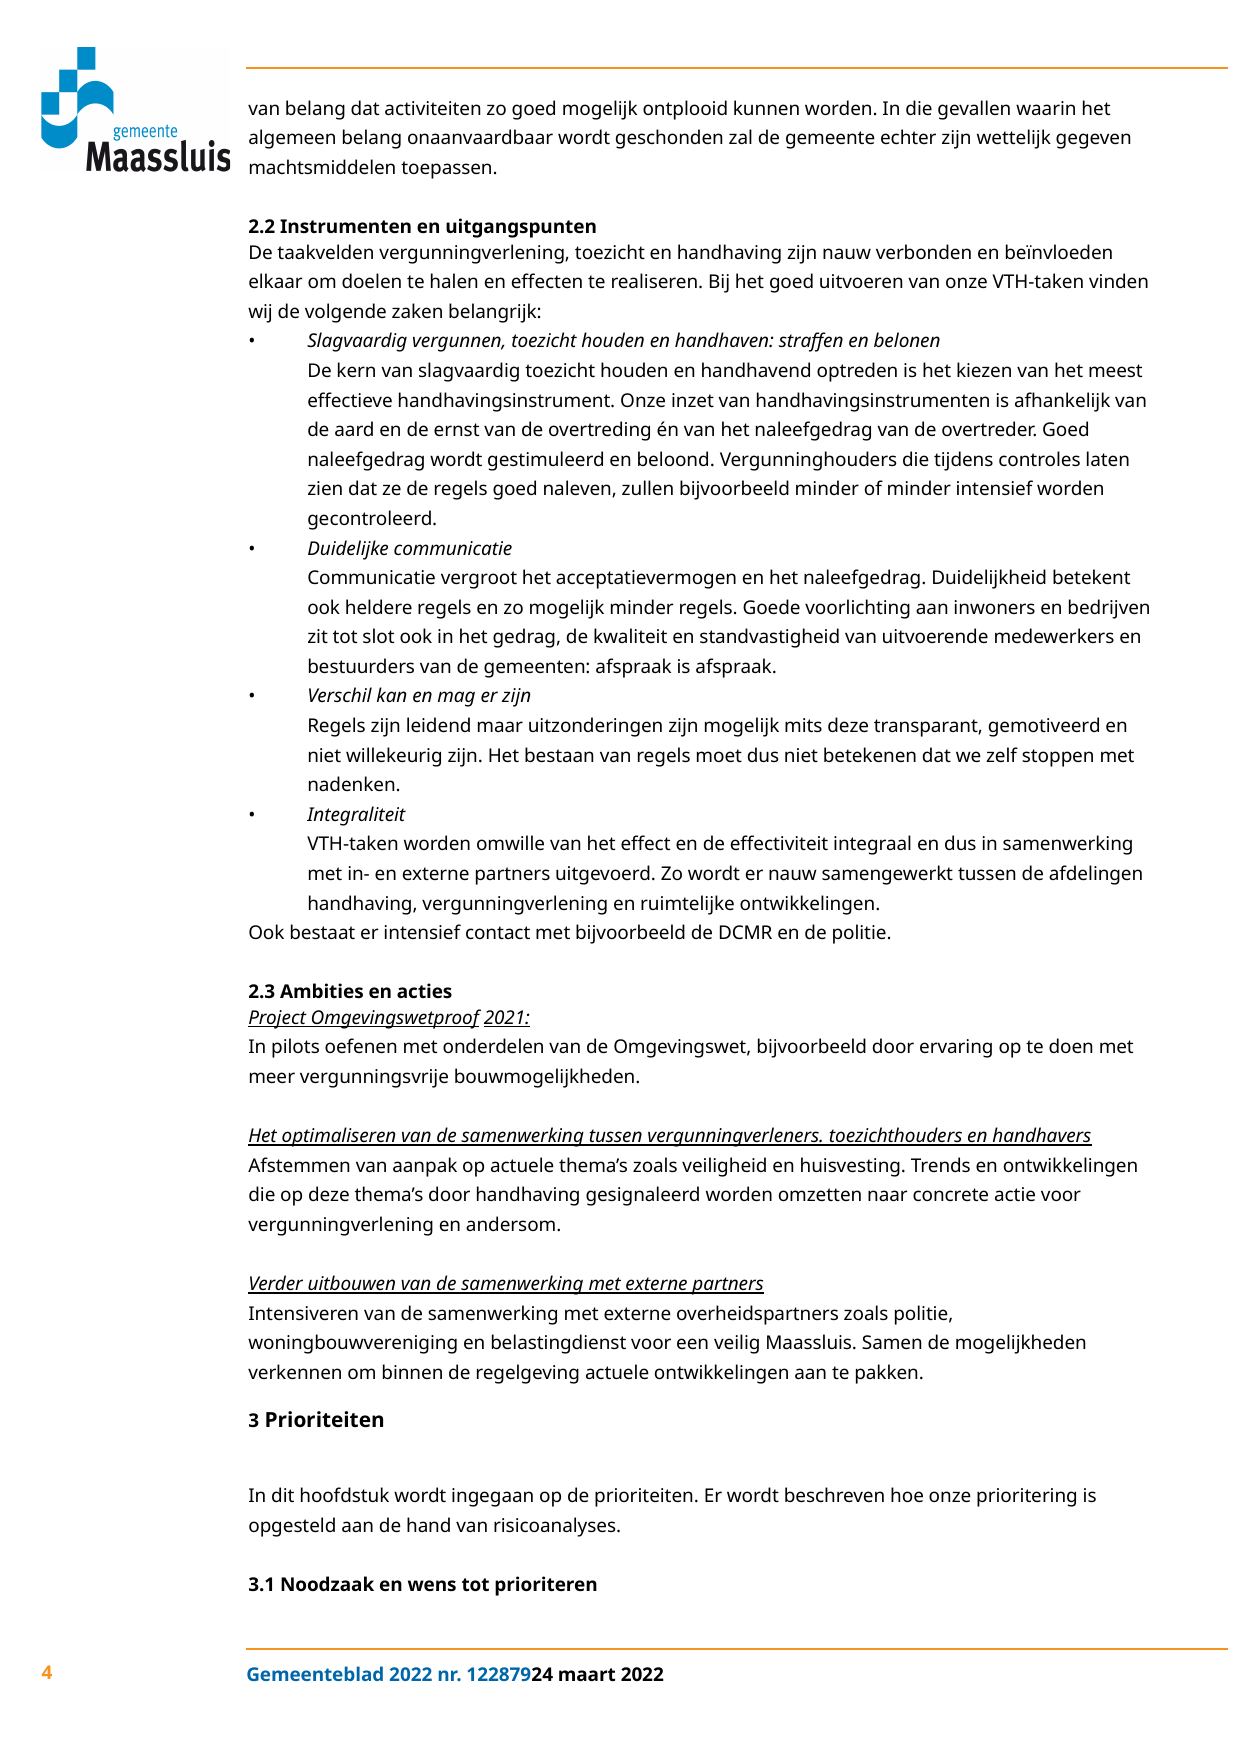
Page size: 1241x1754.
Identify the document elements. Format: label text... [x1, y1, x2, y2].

list Verschil kan en mag er zijn [248, 683, 1152, 708]
text Ook bestaat er intensief contact met bijvoorbeeld de DCMR en de politie. [248, 919, 1152, 945]
list VTH-taken worden omwille van het effect en de effectiviteit integraal en dus in samenwerking met in- en externe partners uitgevoerd. Zo wordt er nauw samengewerkt tussen de afdelingen handhaving, vergunningverlening en ruimtelijke ontwikkelingen. [248, 831, 1152, 915]
text In dit hoofdstuk wordt ingegaan op de prioriteiten. Er wordt beschreven hoe onze prioritering is opgesteld aan de hand van risicoanalyses. [248, 1482, 1152, 1538]
text Project Omgevingswetproof 2021: [248, 1004, 1152, 1030]
text Het optimaliseren van de samenwerking tussen vergunningverleners. toezichthouders en handhavers [248, 1122, 1152, 1148]
list Communicatie vergroot het acceptatievermogen en het naleefgedrag. Duidelijkheid betekent ook heldere regels en zo mogelijk minder regels. Goede voorlichting aan inwoners en bedrijven zit tot slot ook in het gedrag, de kwaliteit en standvastigheid van uitvoerende medewerkers en bestuurders van de gemeenten: afspraak is afspraak. [248, 564, 1152, 679]
text van belang dat activiteiten zo goed mogelijk ontplooid kunnen worden. In die gevallen waarin het algemeen belang onaanvaardbaar wordt geschonden zal de gemeente echter zijn wettelijk gegeven machtsmiddelen toepassen. [248, 95, 1152, 180]
list Integraliteit [248, 801, 1152, 827]
picture [41, 47, 231, 172]
picture [41, 47, 77, 92]
text 2.3 Ambities en acties [248, 978, 1152, 1004]
text De taakvelden vergunningverlening, toezicht en handhaving zijn nauw verbonden en beïnvloeden elkaar om doelen te halen en effecten te realiseren. Bij het goed uitvoeren van onze VTH-taken vinden wij de volgende zaken belangrijk: [248, 239, 1152, 324]
list De kern van slagvaardig toezicht houden en handhavend optreden is het kiezen van het meest effectieve handhavingsinstrument. Onze inzet van handhavingsinstrumenten is afhankelijk van de aard en de ernst van de overtreding én van het naleefgedrag van de overtreder. Goed naleefgedrag wordt gestimuleerd en beloond. Vergunninghouders die tijdens controles laten zien dat ze de regels goed naleven, zullen bijvoorbeeld minder of minder intensief worden gecontroleerd. [248, 357, 1152, 531]
text 2.2 Instrumenten en uitgangspunten [248, 213, 1152, 239]
text In pilots oefenen met onderdelen van de Omgevingswet, bijvoorbeeld door ervaring op te doen met meer vergunningsvrije bouwmogelijkheden. [248, 1034, 1152, 1089]
list Slagvaardig vergunnen, toezicht houden en handhaven: straffen en belonen [248, 328, 1152, 353]
list Regels zijn leidend maar uitzonderingen zijn mogelijk mits deze transparant, gemotiveerd en niet willekeurig zijn. Het bestaan van regels moet dus niet betekenen dat we zelf stoppen met nadenken. [248, 712, 1152, 797]
text Intensiveren van de samenwerking met externe overheidspartners zoals politie, woningbouwvereniging en belastingdienst voor een veilig Maassluis. Samen de mogelijkheden verkennen om binnen de regelgeving actuele ontwikkelingen aan te pakken. [248, 1300, 1152, 1385]
list Duidelijke communicatie [248, 535, 1152, 560]
text 3 Prioriteiten [248, 1405, 1152, 1433]
text 3.1 Noodzaak en wens tot prioriteren [248, 1571, 1152, 1597]
text Afstemmen van aanpak op actuele thema’s zoals veiligheid en huisvesting. Trends en ontwikkelingen die op deze thema’s door handhaving gesignaleerd worden omzetten naar concrete actie voor vergunningverlening en andersom. [248, 1152, 1152, 1237]
text Verder uitbouwen van de samenwerking met externe partners [248, 1270, 1152, 1296]
